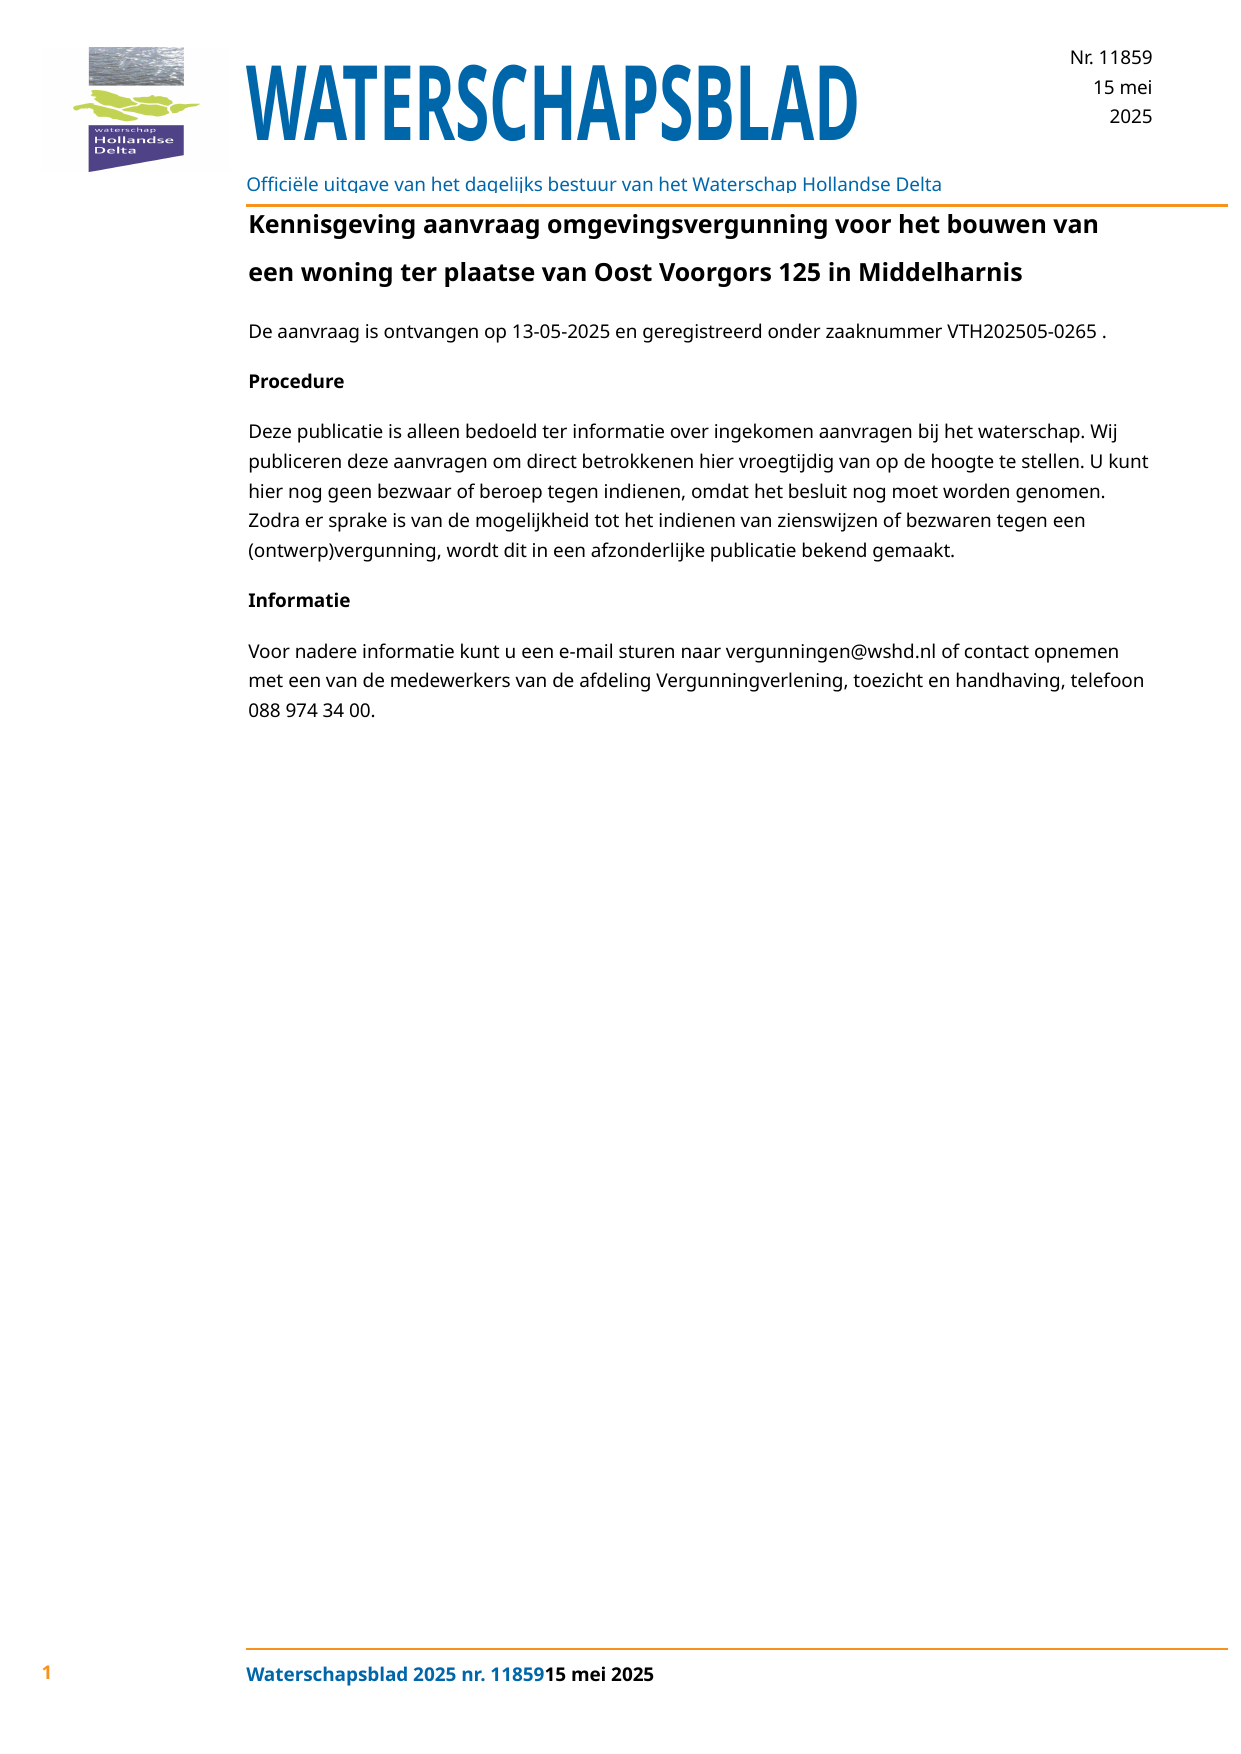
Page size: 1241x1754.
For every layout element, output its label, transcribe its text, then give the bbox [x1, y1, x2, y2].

text Voor nadere informatie kunt u een e-mail sturen naar vergunningen@wshd.nl of contact opnemen met een van de medewerkers van de afdeling Vergunningverlening, toezicht en handhaving, telefoon 088 974 34 00. [248, 638, 1152, 723]
text Procedure [248, 368, 1152, 394]
text Deze publicatie is alleen bedoeld ter informatie over ingekomen aanvragen bij het waterschap. Wij publiceren deze aanvragen om direct betrokkenen hier vroegtijdig van op de hoogte te stellen. U kunt hier nog geen bezwaar of beroep tegen indienen, omdat het besluit nog moet worden genomen. Zodra er sprake is van de mogelijkheid tot het indienen van zienswijzen of bezwaren tegen een (ontwerp)vergunning, wordt dit in een afzonderlijke publicatie bekend gemaakt. [248, 419, 1152, 563]
picture [41, 47, 231, 172]
text Kennisgeving aanvraag omgevingsvergunning voor het bouwen van een woning ter plaatse van Oost Voorgors 125 in Middelharnis [248, 207, 1152, 288]
text De aanvraag is ontvangen op 13-05-2025 en geregistreerd onder zaaknummer VTH202505-0265 . [248, 318, 1152, 344]
text Informatie [248, 587, 1152, 613]
